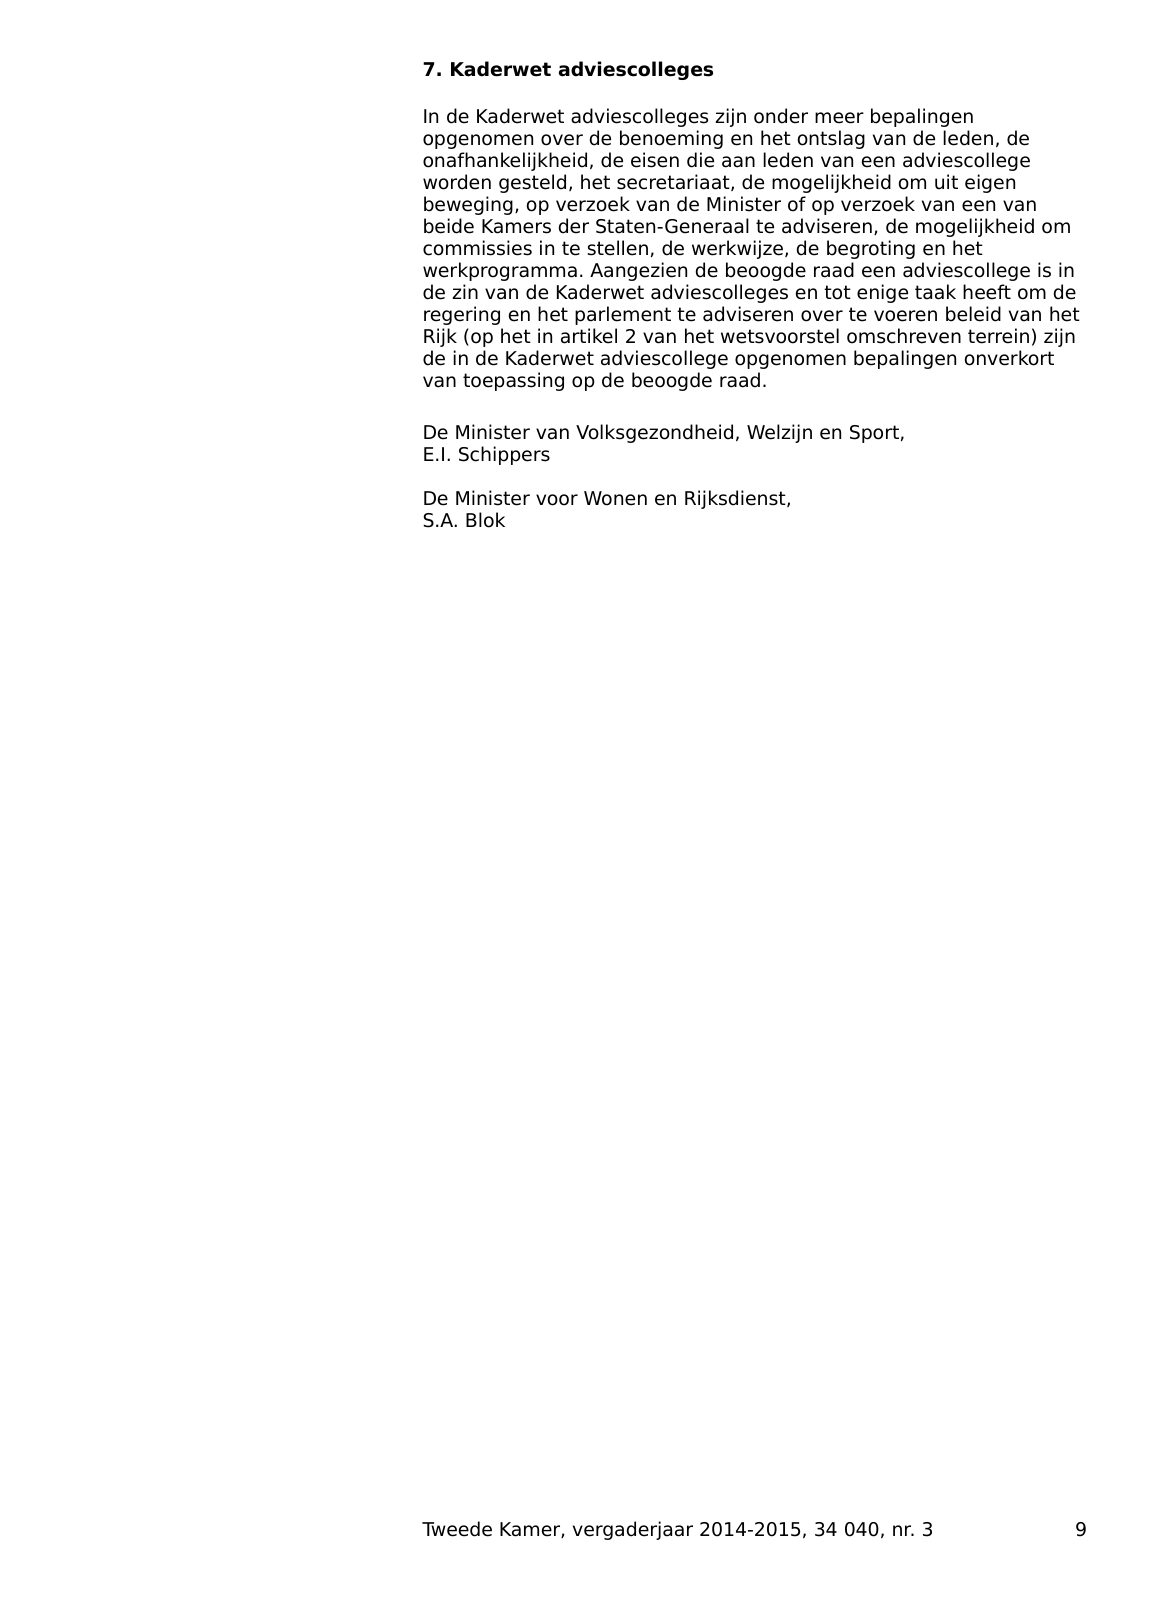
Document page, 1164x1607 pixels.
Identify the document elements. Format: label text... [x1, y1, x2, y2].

text De Minister van Volksgezondheid, Welzijn en Sport, E.I. Schippers [422, 422, 1087, 466]
text In de Kaderwet adviescolleges zijn onder meer bepalingen opgenomen over de benoeming en het ontslag van de leden, de onafhankelijkheid, de eisen die aan leden van een adviescollege worden gesteld, het secretariaat, de mogelijkheid om uit eigen beweging, op verzoek van de Minister of op verzoek van een van beide Kamers der Staten-Generaal te adviseren, de mogelijkheid om commissies in te stellen, de werkwijze, de begroting en het werkprogramma. Aangezien de beoogde raad een adviescollege is in de zin van de Kaderwet adviescolleges en tot enige taak heeft om de regering en het parlement te adviseren over te voeren beleid van het Rijk (op het in artikel 2 van het wetsvoorstel omschreven terrein) zijn de in de Kaderwet adviescollege opgenomen bepalingen onverkort van toepassing op de beoogde raad. [422, 106, 1087, 392]
subtitle 7. Kaderwet adviescolleges [422, 59, 1087, 81]
text De Minister voor Wonen en Rijksdienst, S.A. Blok [422, 488, 1087, 532]
